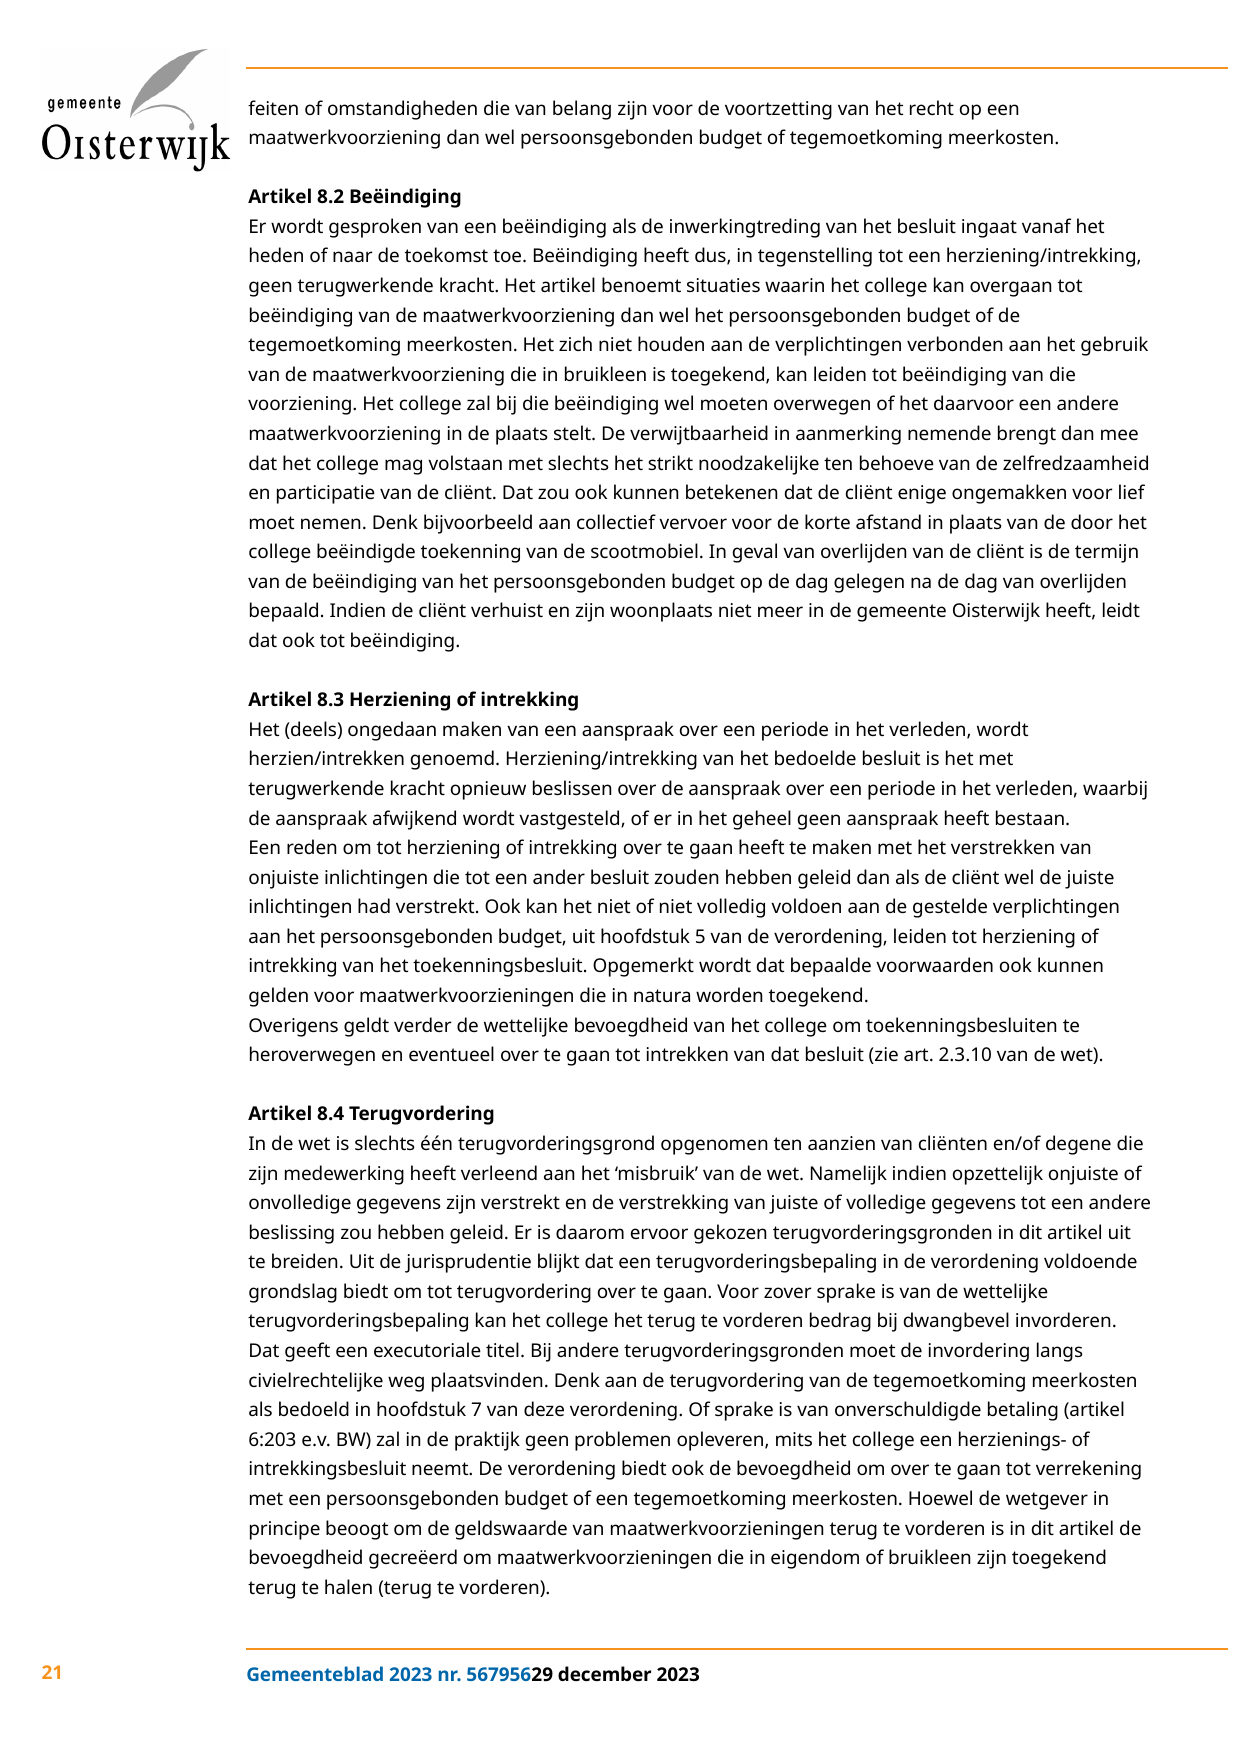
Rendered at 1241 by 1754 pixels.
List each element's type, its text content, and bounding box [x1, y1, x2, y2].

text Artikel 8.4 Terugvordering [248, 1101, 1152, 1126]
text Artikel 8.3 Herziening of intrekking [248, 686, 1152, 712]
text Een reden om tot herziening of intrekking over te gaan heeft te maken met het verstrekken van onjuiste inlichtingen die tot een ander besluit zouden hebben geleid dan als de cliënt wel de juiste inlichtingen had verstrekt. Ook kan het niet of niet volledig voldoen aan de gestelde verplichtingen aan het persoonsgebonden budget, uit hoofdstuk 5 van de verordening, leiden tot herziening of intrekking van het toekenningsbesluit. Opgemerkt wordt dat bepaalde voorwaarden ook kunnen gelden voor maatwerkvoorzieningen die in natura worden toegekend. [248, 834, 1152, 1008]
text feiten of omstandigheden die van belang zijn voor de voortzetting van het recht op een maatwerkvoorziening dan wel persoonsgebonden budget of tegemoetkoming meerkosten. [248, 95, 1152, 150]
text Er wordt gesproken van een beëindiging als de inwerkingtreding van het besluit ingaat vanaf het heden of naar de toekomst toe. Beëindiging heeft dus, in tegenstelling tot een herziening/intrekking, geen terugwerkende kracht. Het artikel benoemt situaties waarin het college kan overgaan tot beëindiging van de maatwerkvoorziening dan wel het persoonsgebonden budget of de tegemoetkoming meerkosten. Het zich niet houden aan de verplichtingen verbonden aan het gebruik van de maatwerkvoorziening die in bruikleen is toegekend, kan leiden tot beëindiging van die voorziening. Het college zal bij die beëindiging wel moeten overwegen of het daarvoor een andere maatwerkvoorziening in de plaats stelt. De verwijtbaarheid in aanmerking nemende brengt dan mee dat het college mag volstaan met slechts het strikt noodzakelijke ten behoeve van de zelfredzaamheid en participatie van de cliënt. Dat zou ook kunnen betekenen dat de cliënt enige ongemakken voor lief moet nemen. Denk bijvoorbeeld aan collectief vervoer voor de korte afstand in plaats van de door het college beëindigde toekenning van de scootmobiel. In geval van overlijden van de cliënt is de termijn van de beëindiging van het persoonsgebonden budget op de dag gelegen na de dag van overlijden bepaald. Indien de cliënt verhuist en zijn woonplaats niet meer in de gemeente Oisterwijk heeft, leidt dat ook tot beëindiging. [248, 213, 1152, 653]
text Overigens geldt verder de wettelijke bevoegdheid van het college om toekenningsbesluiten te heroverwegen en eventueel over te gaan tot intrekken van dat besluit (zie art. 2.3.10 van de wet). [248, 1012, 1152, 1067]
picture [41, 47, 231, 172]
text Artikel 8.2 Beëindiging [248, 183, 1152, 209]
text Het (deels) ongedaan maken van een aanspraak over een periode in het verleden, wordt herzien/intrekken genoemd. Herziening/intrekking van het bedoelde besluit is het met terugwerkende kracht opnieuw beslissen over de aanspraak over een periode in het verleden, waarbij de aanspraak afwijkend wordt vastgesteld, of er in het geheel geen aanspraak heeft bestaan. [248, 716, 1152, 831]
text In de wet is slechts één terugvorderingsgrond opgenomen ten aanzien van cliënten en/of degene die zijn medewerking heeft verleend aan het ‘misbruik’ van de wet. Namelijk indien opzettelijk onjuiste of onvolledige gegevens zijn verstrekt en de verstrekking van juiste of volledige gegevens tot een andere beslissing zou hebben geleid. Er is daarom ervoor gekozen terugvorderingsgronden in dit artikel uit te breiden. Uit de jurisprudentie blijkt dat een terugvorderingsbepaling in de verordening voldoende grondslag biedt om tot terugvordering over te gaan. Voor zover sprake is van de wettelijke terugvorderingsbepaling kan het college het terug te vorderen bedrag bij dwangbevel invorderen. Dat geeft een executoriale titel. Bij andere terugvorderingsgronden moet de invordering langs civielrechtelijke weg plaatsvinden. Denk aan de terugvordering van de tegemoetkoming meerkosten als bedoeld in hoofdstuk 7 van deze verordening. Of sprake is van onverschuldigde betaling (artikel 6:203 e.v. BW) zal in de praktijk geen problemen opleveren, mits het college een herzienings- of intrekkingsbesluit neemt. De verordening biedt ook de bevoegdheid om over te gaan tot verrekening met een persoonsgebonden budget of een tegemoetkoming meerkosten. Hoewel de wetgever in principe beoogt om de geldswaarde van maatwerkvoorzieningen terug te vorderen is in dit artikel de bevoegdheid gecreëerd om maatwerkvoorzieningen die in eigendom of bruikleen zijn toegekend terug te halen (terug te vorderen). [248, 1130, 1152, 1600]
